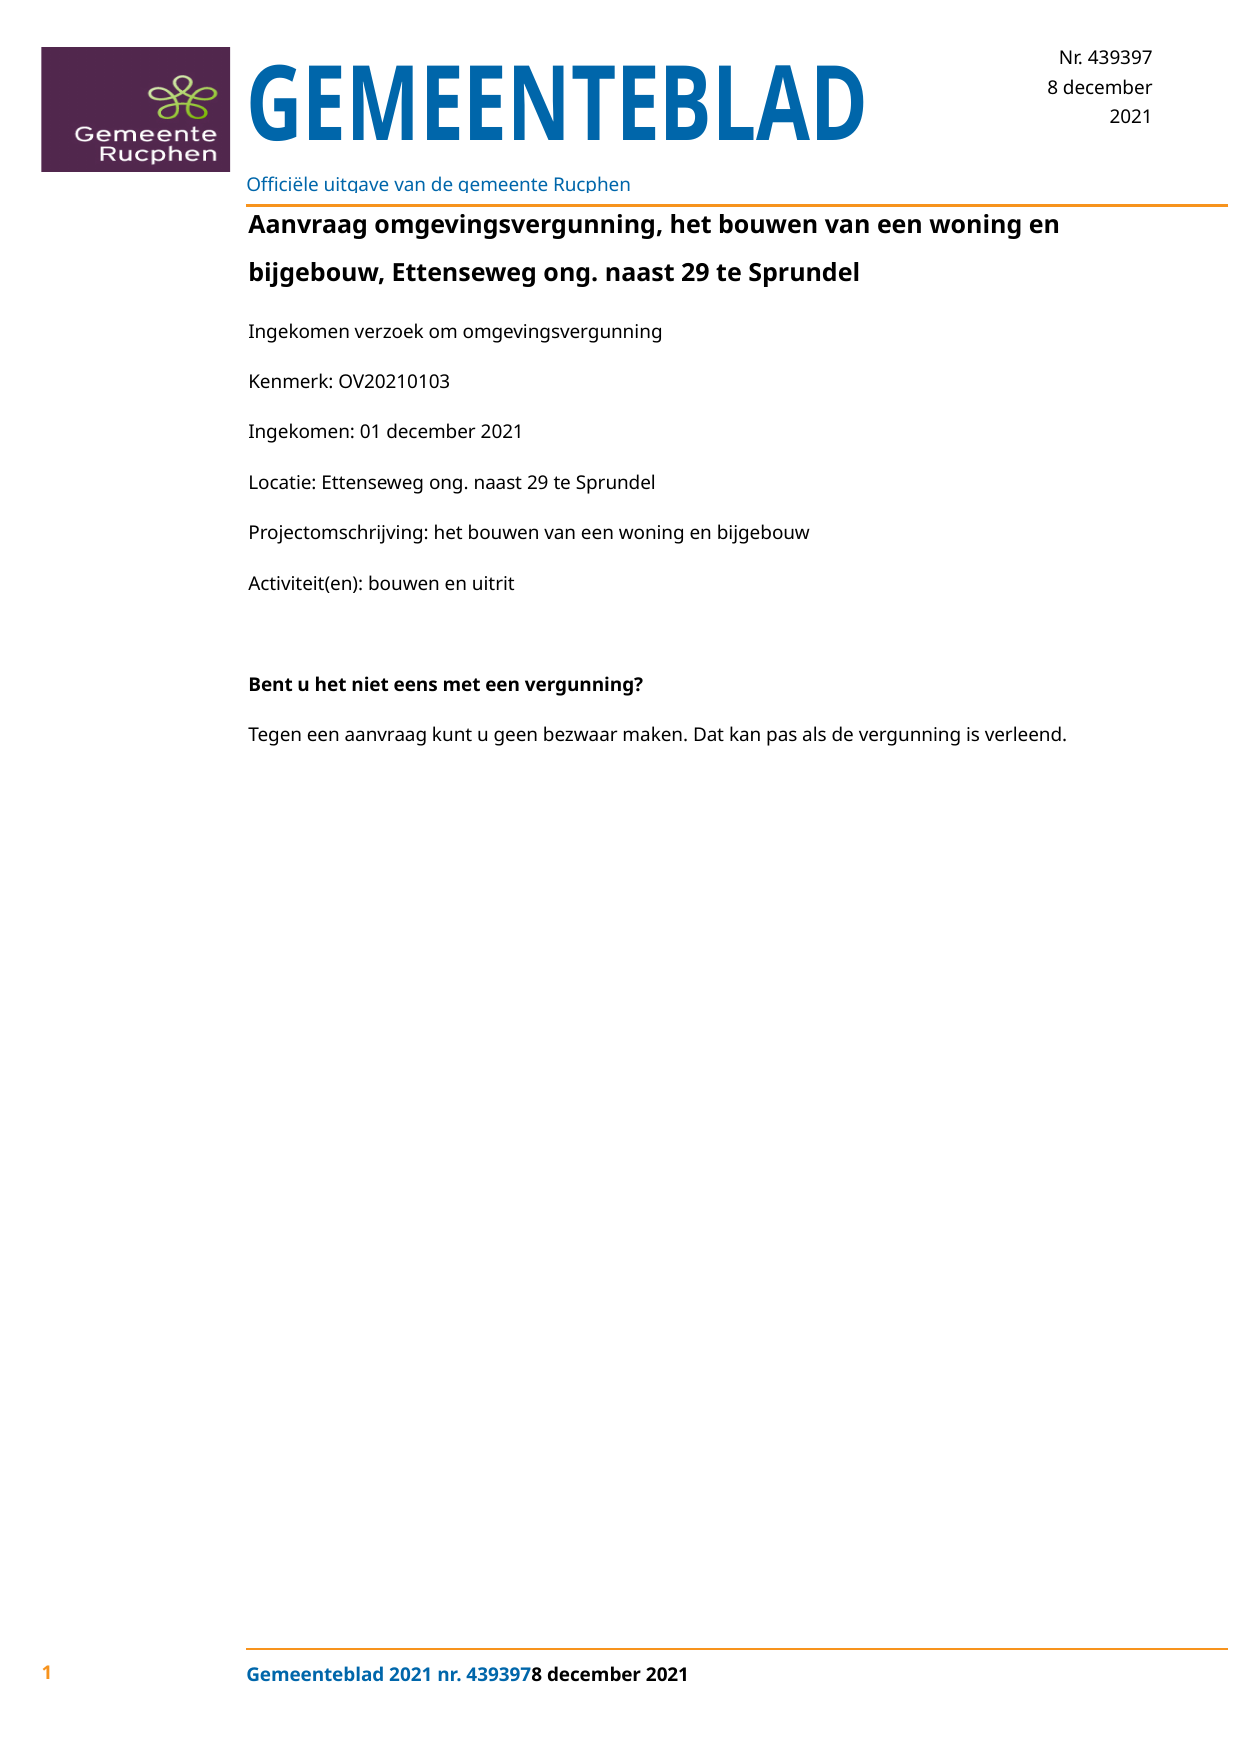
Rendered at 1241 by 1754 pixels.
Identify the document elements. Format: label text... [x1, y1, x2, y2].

text Ingekomen: 01 december 2021 [248, 419, 1152, 444]
text Locatie: Ettenseweg ong. naast 29 te Sprundel [248, 469, 1152, 495]
text Aanvraag omgevingsvergunning, het bouwen van een woning en bijgebouw, Ettenseweg ong. naast 29 te Sprundel [248, 207, 1152, 288]
text Projectomschrijving: het bouwen van een woning en bijgebouw [248, 519, 1152, 545]
text Ingekomen verzoek om omgevingsvergunning [248, 318, 1152, 344]
picture [41, 47, 231, 172]
text Bent u het niet eens met een vergunning? [248, 671, 1152, 697]
text Activiteit(en): bouwen en uitrit [248, 570, 1152, 596]
text Kenmerk: OV20210103 [248, 368, 1152, 394]
text Tegen een aanvraag kunt u geen bezwaar maken. Dat kan pas als de vergunning is verleend. [248, 721, 1152, 747]
